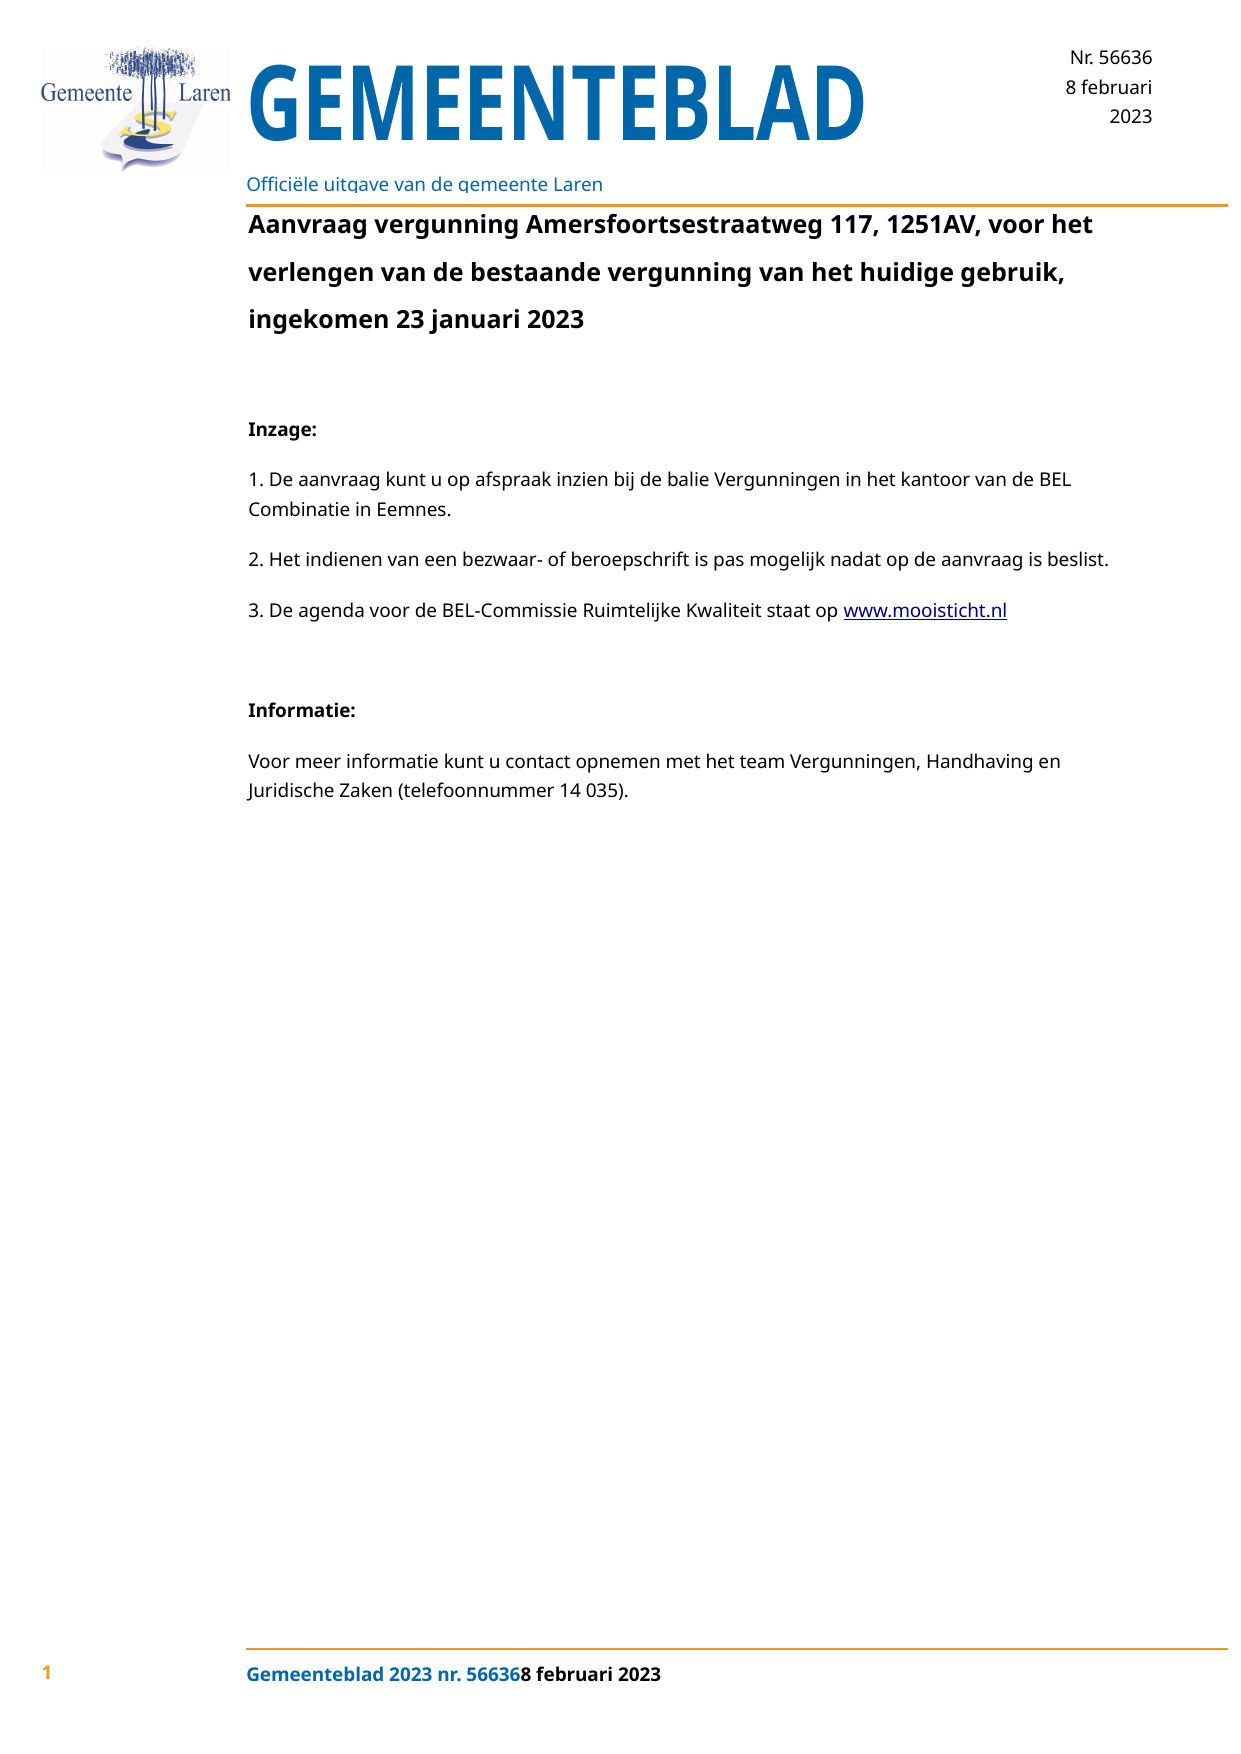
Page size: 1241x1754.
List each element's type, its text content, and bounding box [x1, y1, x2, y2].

picture [41, 47, 231, 172]
text Aanvraag vergunning Amersfoortsestraatweg 117, 1251AV, voor het verlengen van de bestaande vergunning van het huidige gebruik, ingekomen 23 januari 2023 [248, 207, 1152, 336]
text 2. Het indienen van een bezwaar- of beroepschrift is pas mogelijk nadat op de aanvraag is beslist. [248, 546, 1152, 572]
text Voor meer informatie kunt u contact opnemen met het team Vergunningen, Handhaving en Juridische Zaken (telefoonnummer 14 035). [248, 748, 1152, 803]
text 3. De agenda voor de BEL-Commissie Ruimtelijke Kwaliteit staat op www.mooisticht.nl [248, 597, 1152, 622]
text Informatie: [248, 698, 1152, 723]
text Inzage: [248, 416, 1152, 442]
text 1. De aanvraag kunt u op afspraak inzien bij de balie Vergunningen in het kantoor van de BEL Combinatie in Eemnes. [248, 466, 1152, 522]
